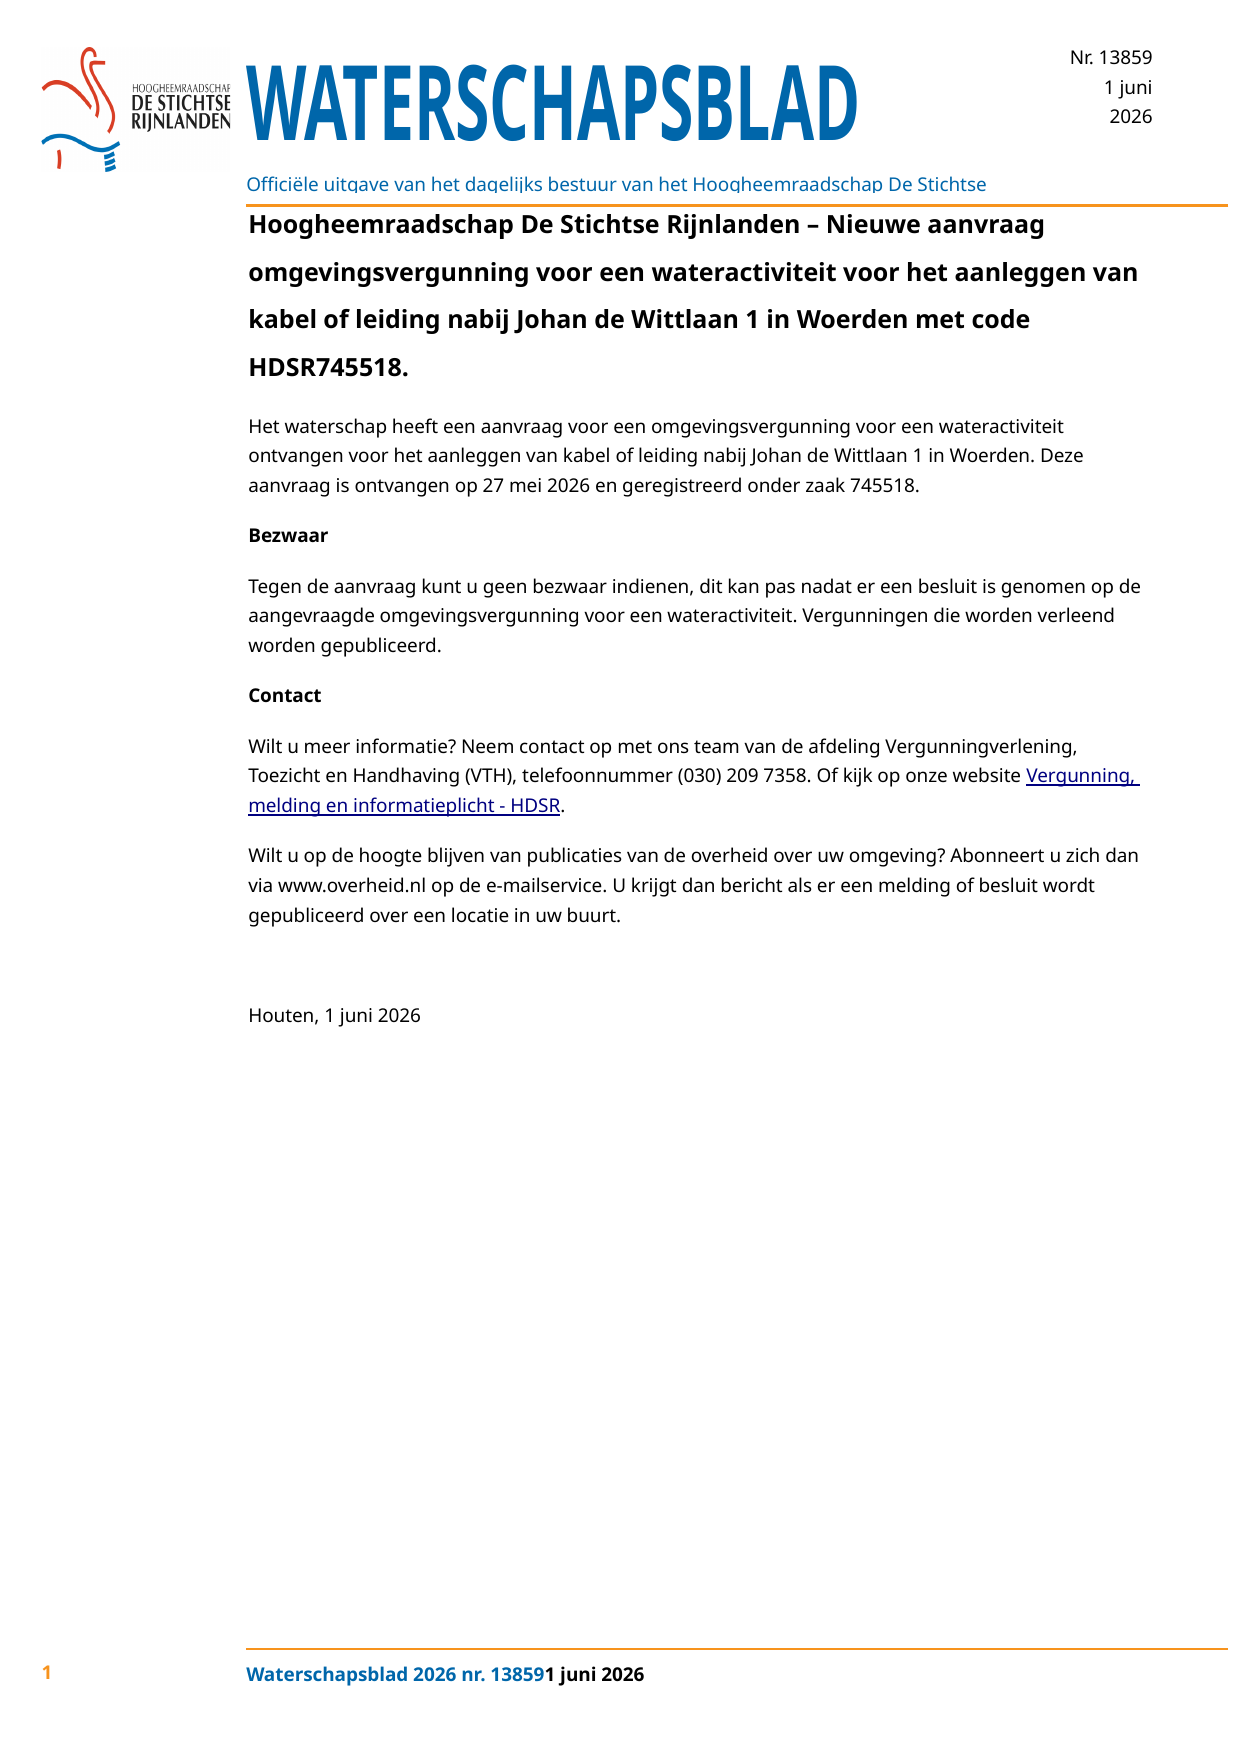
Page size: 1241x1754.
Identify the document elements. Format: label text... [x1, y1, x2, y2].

text Het waterschap heeft een aanvraag voor een omgevingsvergunning voor een wateractiviteit ontvangen voor het aanleggen van kabel of leiding nabij Johan de Wittlaan 1 in Woerden. Deze aanvraag is ontvangen op 27 mei 2026 en geregistreerd onder zaak 745518. [248, 413, 1152, 498]
text Wilt u meer informatie? Neem contact op met ons team van de afdeling Vergunningverlening, Toezicht en Handhaving (VTH), telefoonnummer (030) 209 7358. Of kijk op onze website Vergunning, melding en informatieplicht - HDSR. [248, 733, 1152, 818]
text Tegen de aanvraag kunt u geen bezwaar indienen, dit kan pas nadat er een besluit is genomen op de aangevraagde omgevingsvergunning voor een wateractiviteit. Vergunningen die worden verleend worden gepubliceerd. [248, 573, 1152, 658]
text Hoogheemraadschap De Stichtse Rijnlanden – Nieuwe aanvraag omgevingsvergunning voor een wateractiviteit voor het aanleggen van kabel of leiding nabij Johan de Wittlaan 1 in Woerden met code HDSR745518. [248, 207, 1152, 384]
text Houten, 1 juni 2026 [248, 1003, 1152, 1028]
text Bezwaar [248, 523, 1152, 548]
picture [41, 47, 231, 172]
text Contact [248, 683, 1152, 708]
text Wilt u op de hoogte blijven van publicaties van de overheid over uw omgeving? Abonneert u zich dan via www.overheid.nl op de e-mailservice. U krijgt dan bericht als er een melding of besluit wordt gepubliceerd over een locatie in uw buurt. [248, 843, 1152, 928]
